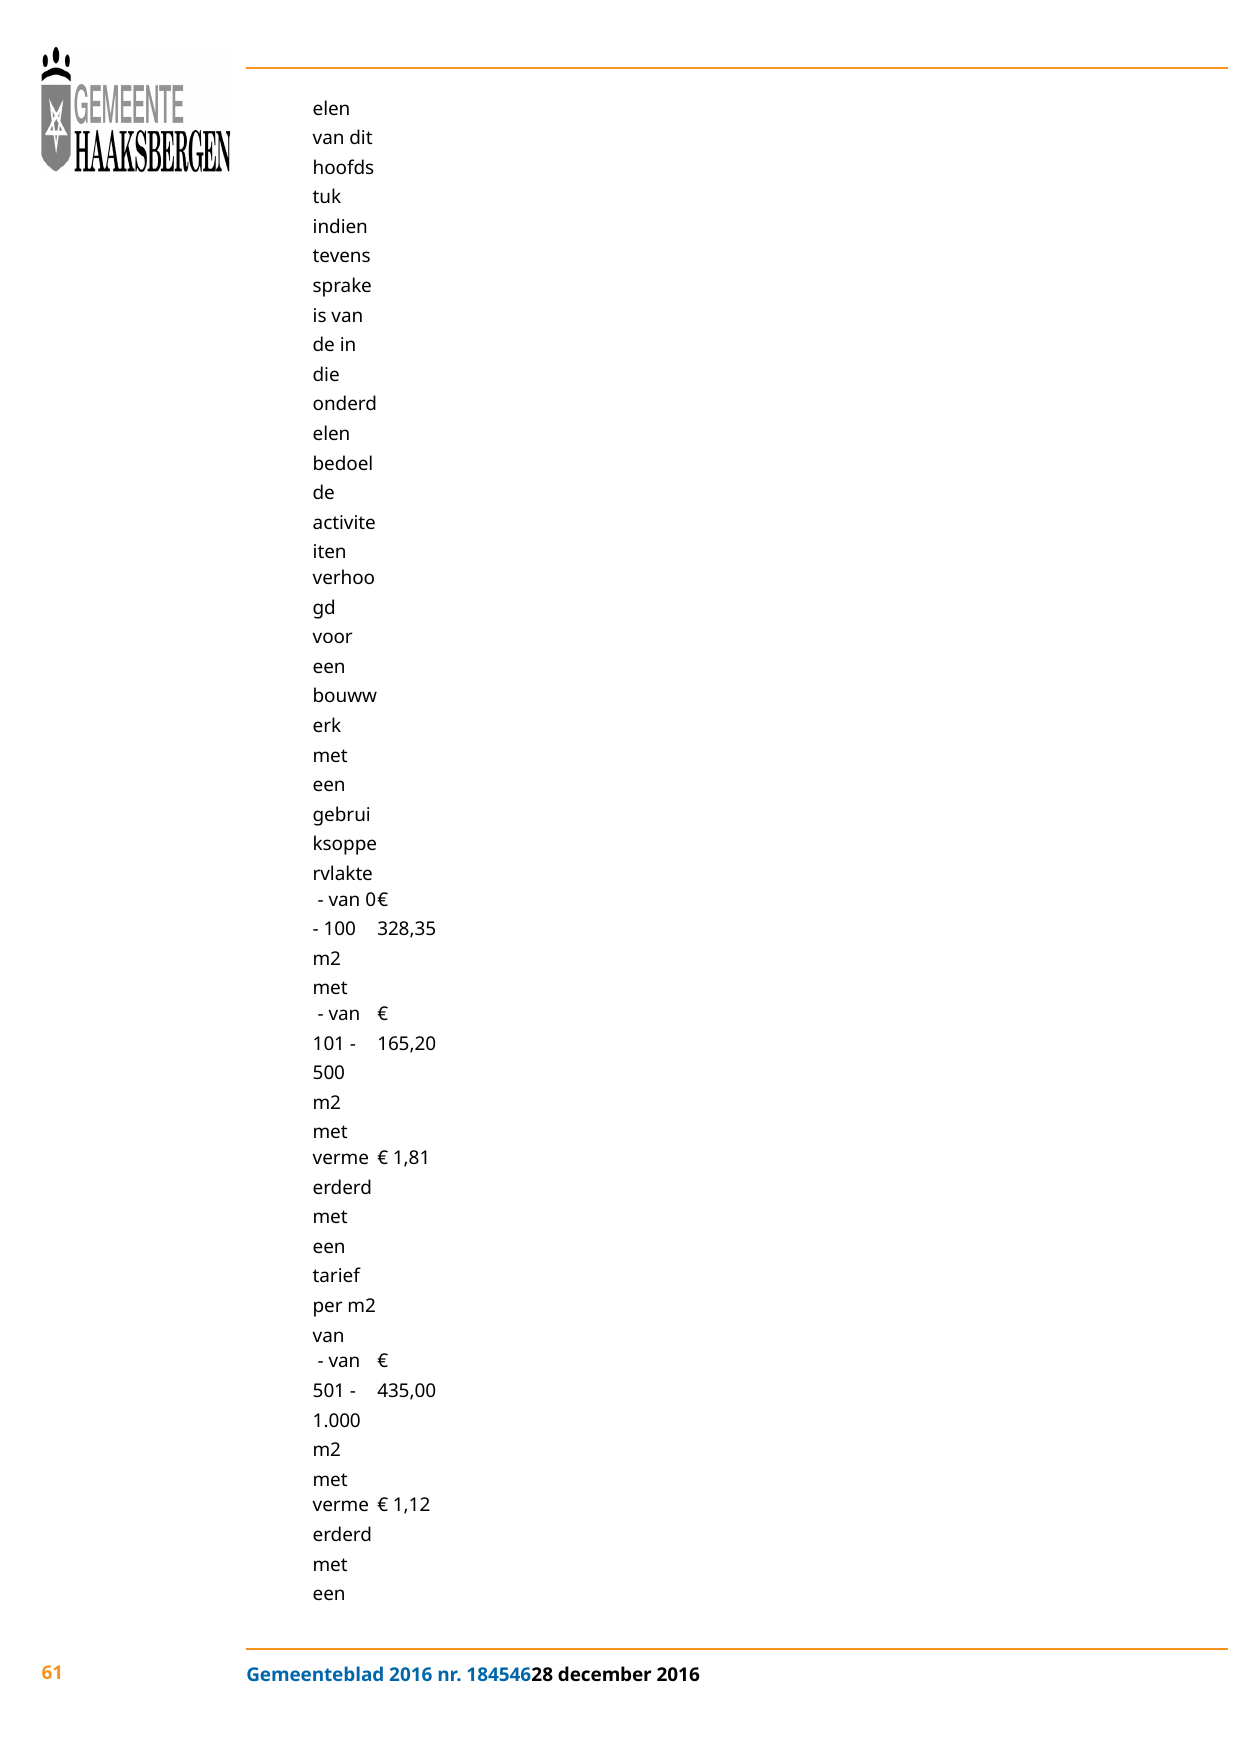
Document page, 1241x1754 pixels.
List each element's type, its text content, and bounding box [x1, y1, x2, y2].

table_cell verhoogd voor een bouwwerk met een gebruiksoppervlakte [313, 564, 377, 886]
table_cell [248, 1144, 312, 1348]
table_cell € 328,35 [377, 886, 442, 1000]
table_cell € 435,00 [377, 1348, 442, 1492]
table_cell [248, 886, 312, 1000]
table_cell [442, 1348, 506, 1492]
table_cell - van 501 - 1.000 m2 met [313, 1348, 377, 1492]
table_cell [442, 1144, 506, 1348]
picture [41, 47, 231, 172]
table_cell - van 0 - 100 m2 met [313, 886, 377, 1000]
table_cell vermeerderd met een [313, 1492, 377, 1606]
table_cell [248, 1000, 312, 1144]
table_cell [442, 95, 506, 564]
table_cell [248, 1492, 312, 1606]
table_cell [377, 95, 442, 564]
table_cell [442, 564, 506, 886]
table_cell [442, 1492, 506, 1606]
table_cell vermeerderd met een tarief per m2 van [313, 1144, 377, 1348]
table_cell elen van dit hoofdstuk indien tevens sprake is van de in die onderdelen bedoelde activiteiten [313, 95, 377, 564]
table_cell [248, 95, 312, 564]
table_cell € 165,20 [377, 1000, 442, 1144]
table_cell [248, 564, 312, 886]
table_cell - van 101 - 500 m2 met [313, 1000, 377, 1144]
table_cell [248, 1348, 312, 1492]
table_cell [377, 564, 442, 886]
table_cell € 1,12 [377, 1492, 442, 1606]
table_cell [442, 886, 506, 1000]
table_cell € 1,81 [377, 1144, 442, 1348]
table_cell [442, 1000, 506, 1144]
